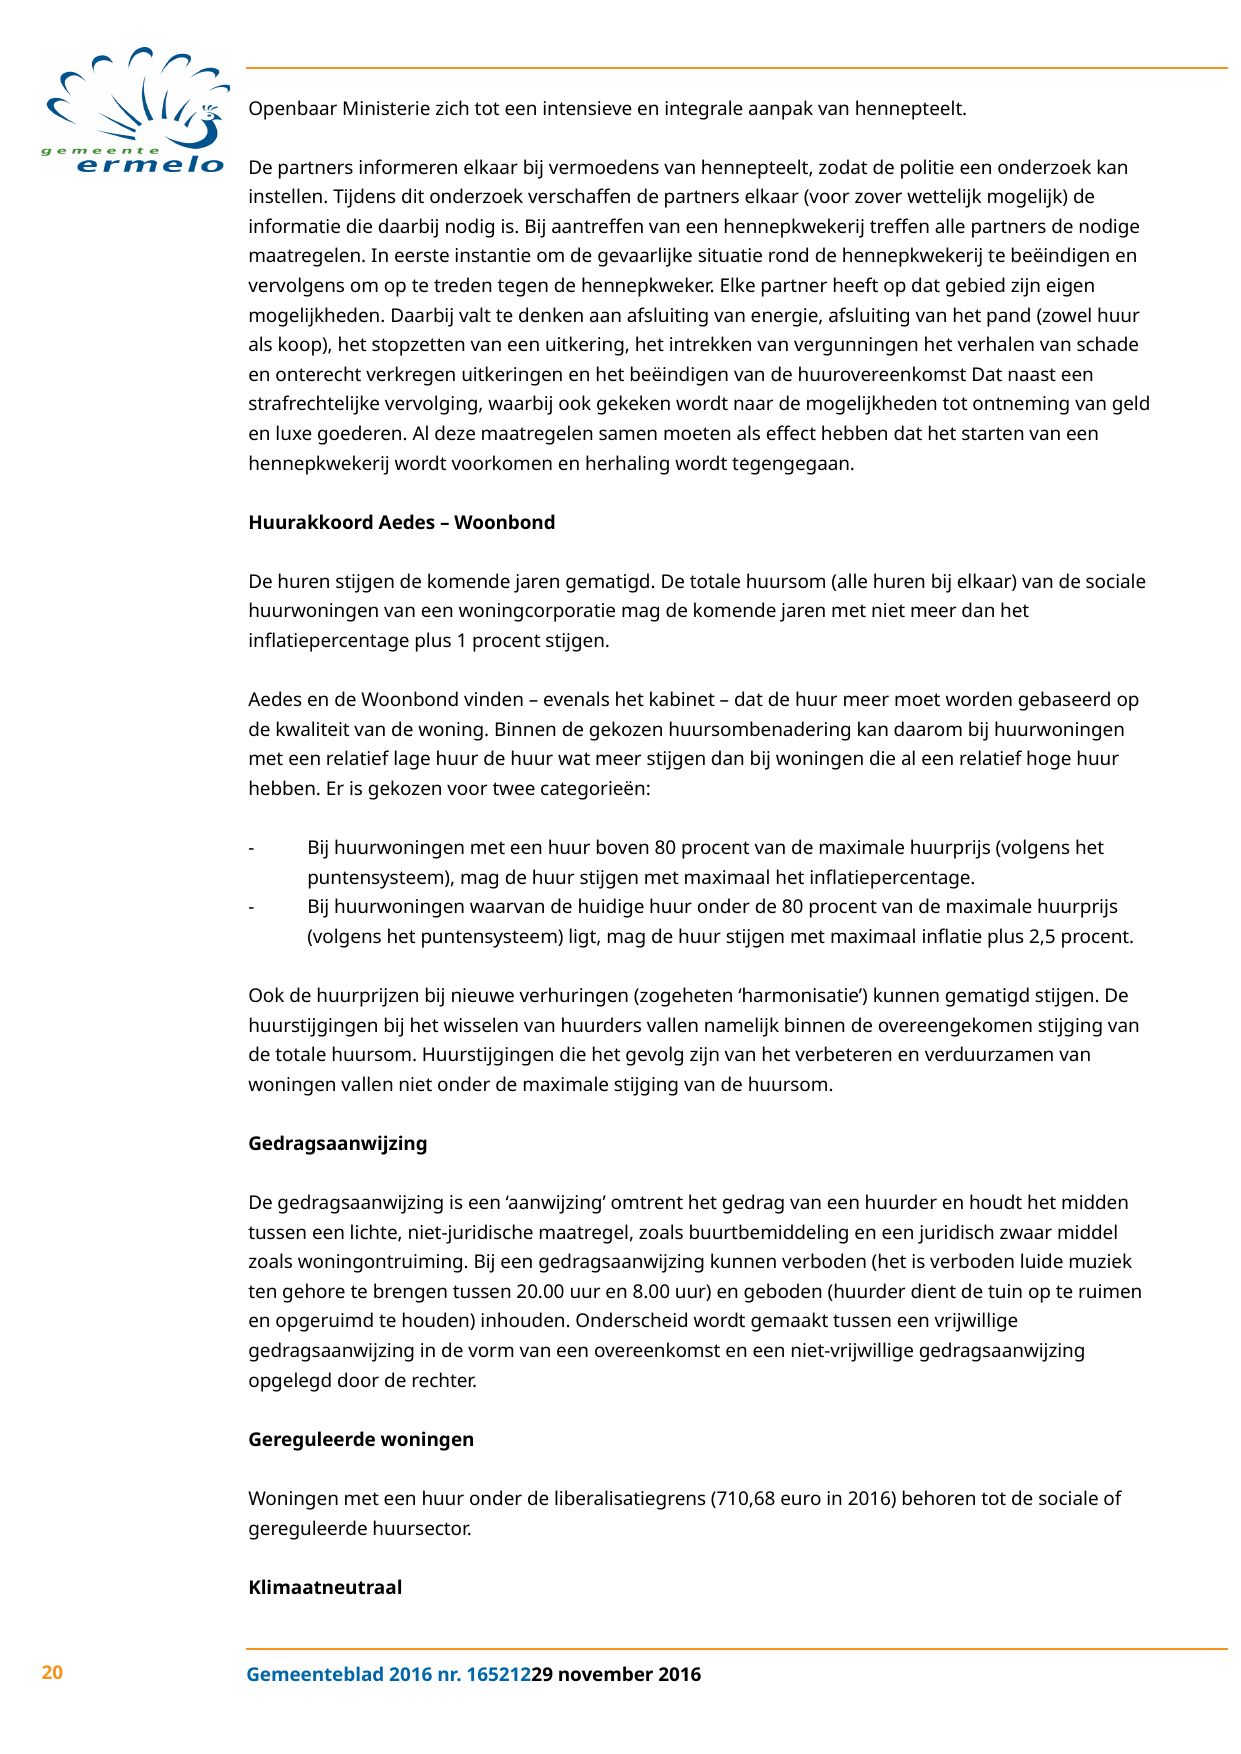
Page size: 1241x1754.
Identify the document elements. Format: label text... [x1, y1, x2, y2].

text De partners informeren elkaar bij vermoedens van hennepteelt, zodat de politie een onderzoek kan instellen. Tijdens dit onderzoek verschaffen de partners elkaar (voor zover wettelijk mogelijk) de informatie die daarbij nodig is. Bij aantreffen van een hennepkwekerij treffen alle partners de nodige maatregelen. In eerste instantie om de gevaarlijke situatie rond de hennepkwekerij te beëindigen en vervolgens om op te treden tegen de hennepkweker. Elke partner heeft op dat gebied zijn eigen mogelijkheden. Daarbij valt te denken aan afsluiting van energie, afsluiting van het pand (zowel huur als koop), het stopzetten van een uitkering, het intrekken van vergunningen het verhalen van schade en onterecht verkregen uitkeringen en het beëindigen van de huurovereenkomst Dat naast een strafrechtelijke vervolging, waarbij ook gekeken wordt naar de mogelijkheden tot ontneming van geld en luxe goederen. Al deze maatregelen samen moeten als effect hebben dat het starten van een hennepkwekerij wordt voorkomen en herhaling wordt tegengegaan. [248, 154, 1152, 476]
list Bij huurwoningen waarvan de huidige huur onder de 80 procent van de maximale huurprijs (volgens het puntensysteem) ligt, mag de huur stijgen met maximaal inflatie plus 2,5 procent. [248, 893, 1152, 949]
text De gedragsaanwijzing is een ‘aanwijzing’ omtrent het gedrag van een huurder en houdt het midden tussen een lichte, niet-juridische maatregel, zoals buurtbemiddeling en een juridisch zwaar middel zoals woningontruiming. Bij een gedragsaanwijzing kunnen verboden (het is verboden luide muziek ten gehore te brengen tussen 20.00 uur en 8.00 uur) en geboden (huurder dient de tuin op te ruimen en opgeruimd te houden) inhouden. Onderscheid wordt gemaakt tussen een vrijwillige gedragsaanwijzing in de vorm van een overeenkomst en een niet-vrijwillige gedragsaanwijzing opgelegd door de rechter. [248, 1189, 1152, 1393]
text Ook de huurprijzen bij nieuwe verhuringen (zogeheten ‘harmonisatie’) kunnen gematigd stijgen. De huurstijgingen bij het wisselen van huurders vallen namelijk binnen de overeengekomen stijging van de totale huursom. Huurstijgingen die het gevolg zijn van het verbeteren en verduurzamen van woningen vallen niet onder de maximale stijging van de huursom. [248, 982, 1152, 1097]
list Bij huurwoningen met een huur boven 80 procent van de maximale huurprijs (volgens het puntensysteem), mag de huur stijgen met maximaal het inflatiepercentage. [248, 834, 1152, 890]
text Klimaatneutraal [248, 1574, 1152, 1600]
text Gedragsaanwijzing [248, 1130, 1152, 1156]
text De huren stijgen de komende jaren gematigd. De totale huursom (alle huren bij elkaar) van de sociale huurwoningen van een woningcorporatie mag de komende jaren met niet meer dan het inflatiepercentage plus 1 procent stijgen. [248, 568, 1152, 653]
text Huurakkoord Aedes – Woonbond [248, 509, 1152, 535]
text Woningen met een huur onder de liberalisatiegrens (710,68 euro in 2016) behoren tot de sociale of gereguleerde huursector. [248, 1485, 1152, 1541]
picture [41, 47, 231, 172]
text Aedes en de Woonbond vinden – evenals het kabinet – dat de huur meer moet worden gebaseerd op de kwaliteit van de woning. Binnen de gekozen huursombenadering kan daarom bij huurwoningen met een relatief lage huur de huur wat meer stijgen dan bij woningen die al een relatief hoge huur hebben. Er is gekozen voor twee categorieën: [248, 686, 1152, 801]
text Openbaar Ministerie zich tot een intensieve en integrale aanpak van hennepteelt. [248, 95, 1152, 121]
text Gereguleerde woningen [248, 1426, 1152, 1452]
